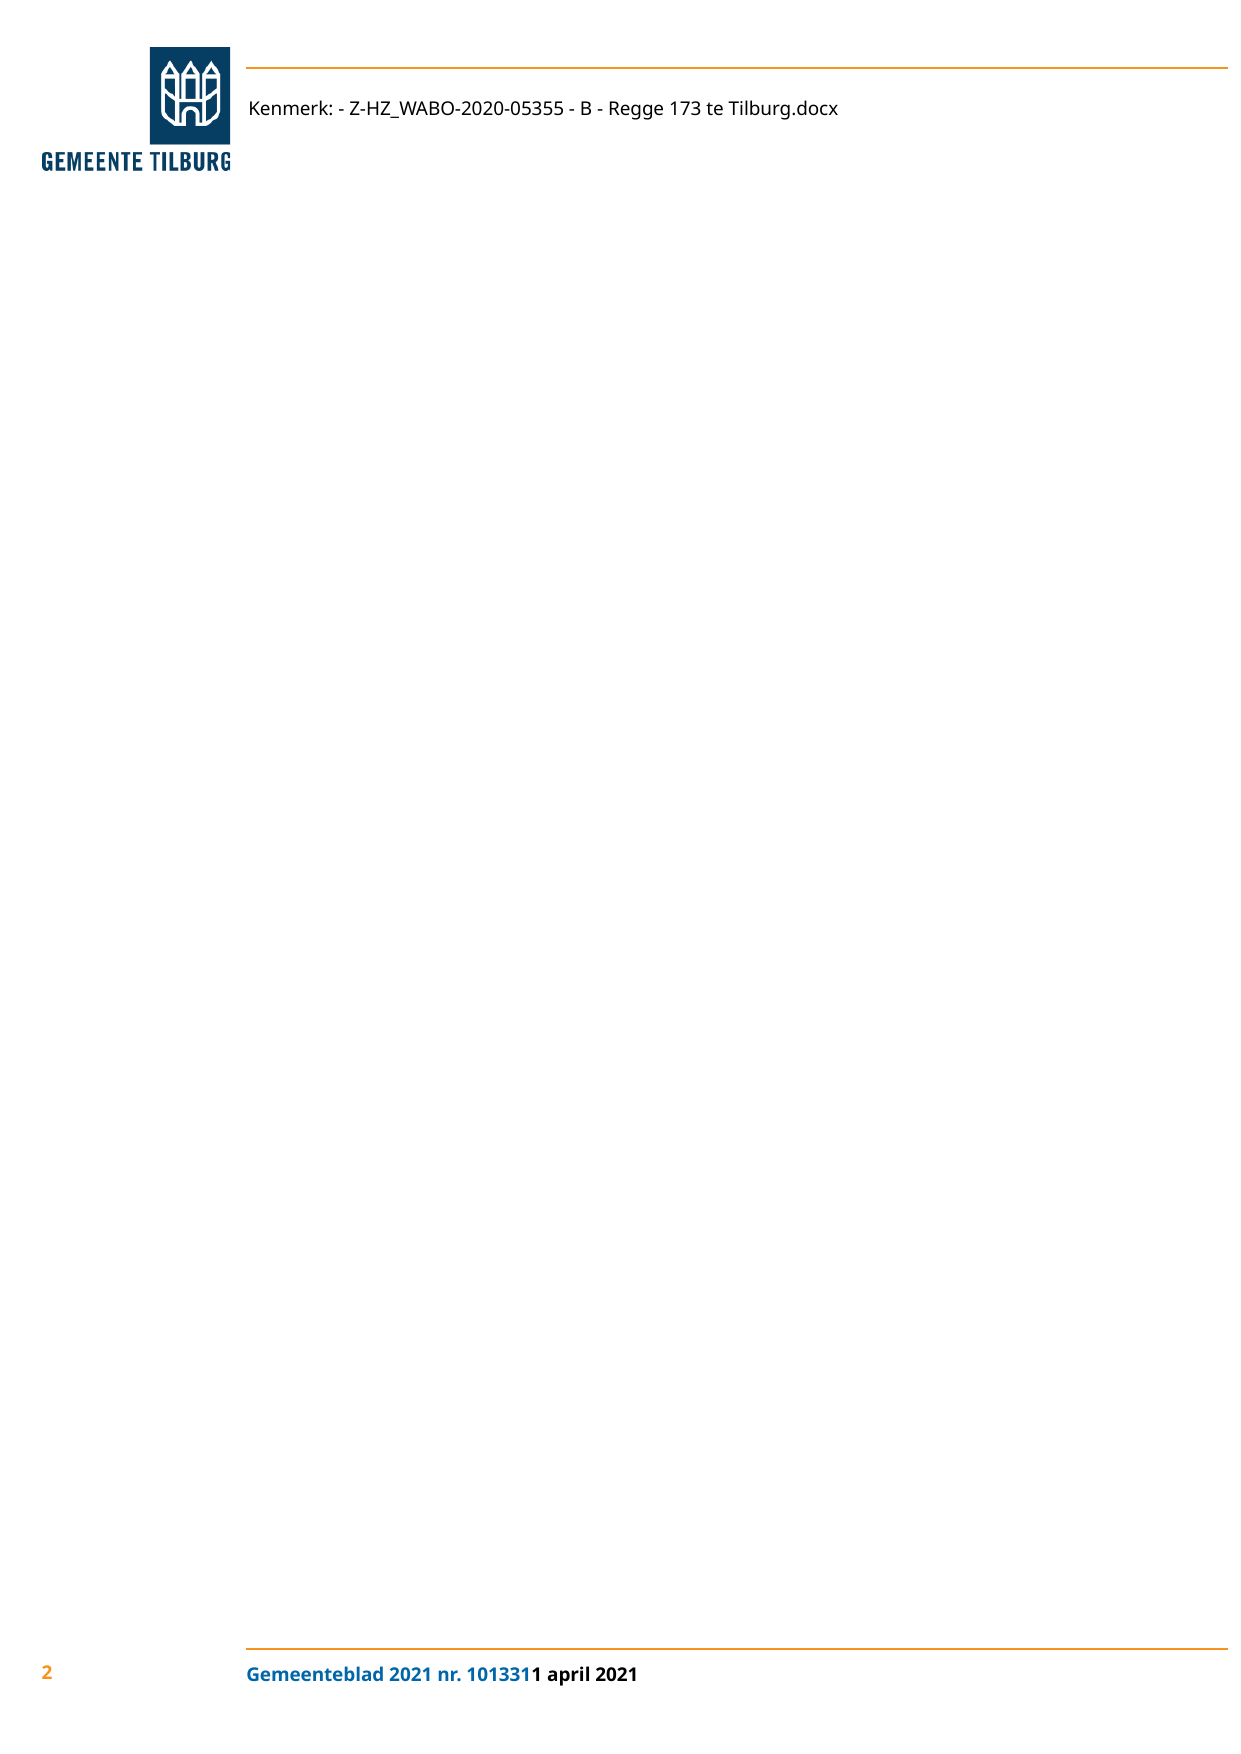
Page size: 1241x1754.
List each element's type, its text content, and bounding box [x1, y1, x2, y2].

text Kenmerk: - Z-HZ_WABO-2020-05355 - B - Regge 173 te Tilburg.docx [248, 95, 1152, 121]
picture [41, 47, 231, 172]
